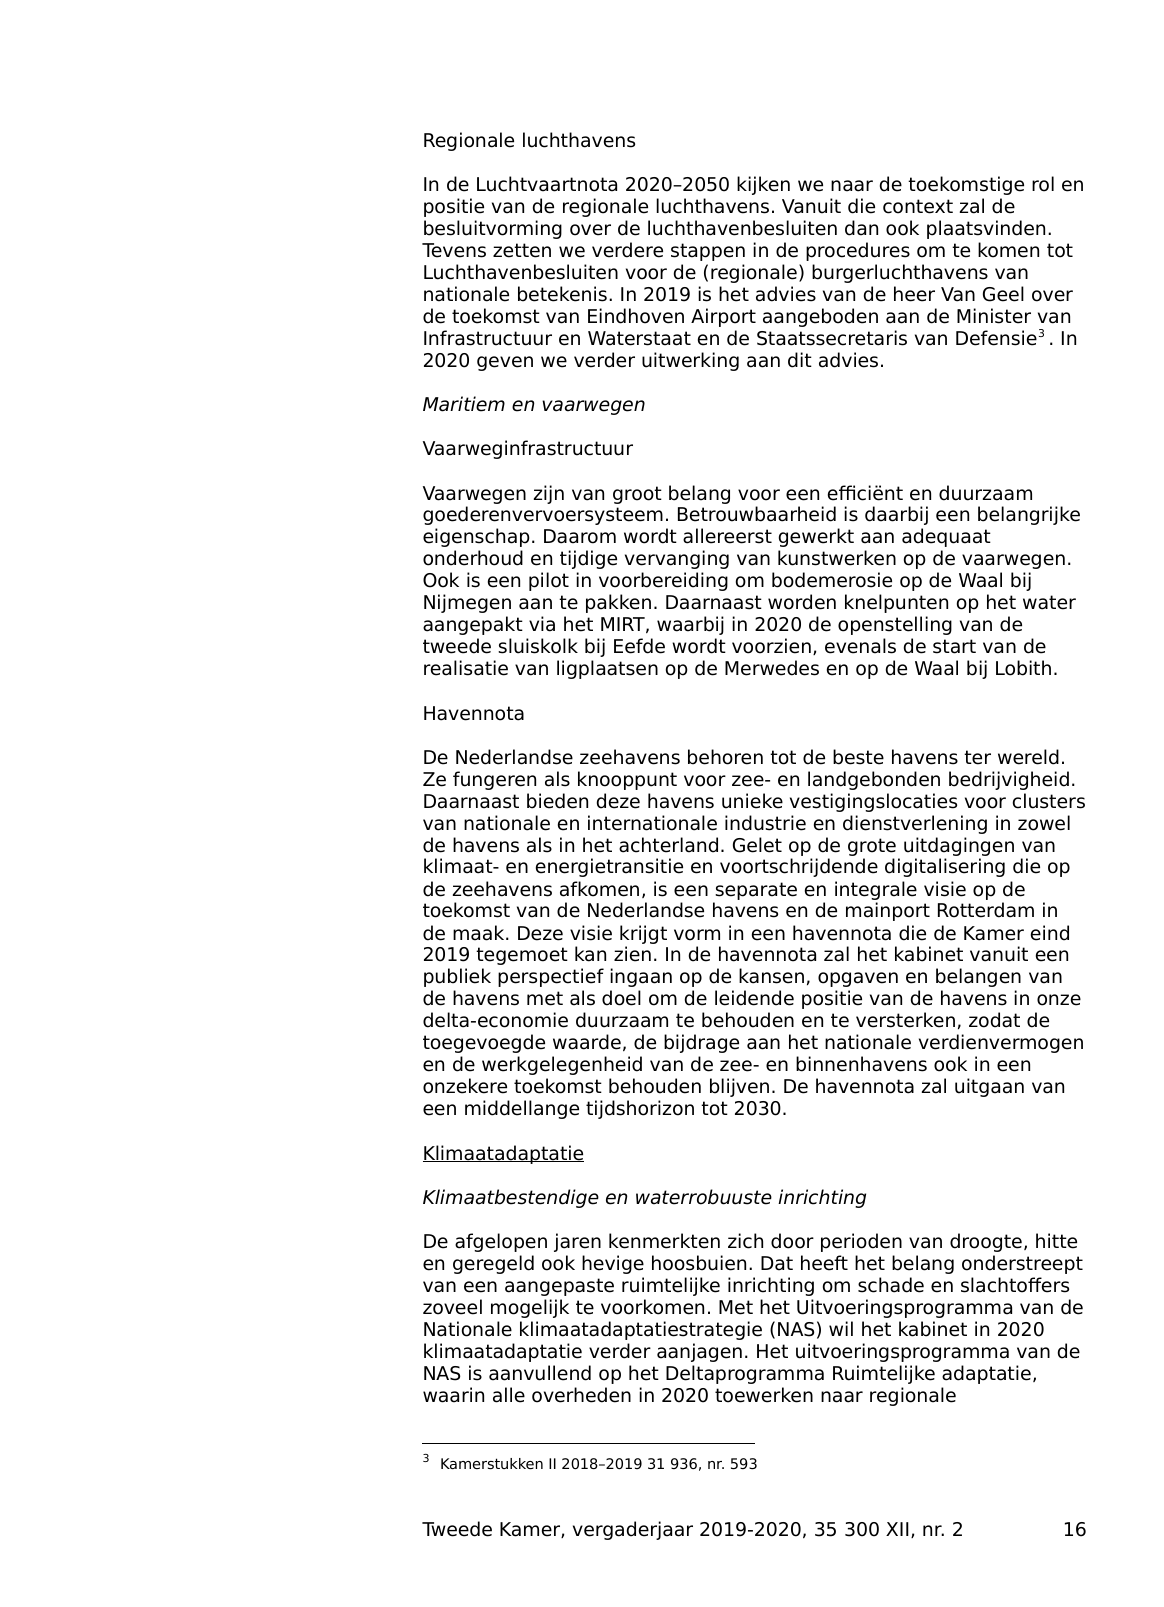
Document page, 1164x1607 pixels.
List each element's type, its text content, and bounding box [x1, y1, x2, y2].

text De afgelopen jaren kenmerkten zich door perioden van droogte, hitte en geregeld ook hevige hoosbuien. Dat heeft het belang onderstreept van een aangepaste ruimtelijke inrichting om schade en slachtoffers zoveel mogelijk te voorkomen. Met het Uitvoeringsprogramma van de Nationale klimaatadaptatiestrategie (NAS) wil het kabinet in 2020 klimaatadaptatie verder aanjagen. Het uitvoeringsprogramma van de NAS is aanvullend op het Deltaprogramma Ruimtelijke adaptatie, waarin alle overheden in 2020 toewerken naar regionale [422, 1231, 1087, 1407]
subtitle Klimaatbestendige en waterrobuuste inrichting [422, 1187, 1087, 1208]
text De Nederlandse zeehavens behoren tot de beste havens ter wereld. Ze fungeren als knooppunt voor zee- en landgebonden bedrijvigheid. Daarnaast bieden deze havens unieke vestigingslocaties voor clusters van nationale en internationale industrie en dienstverlening in zowel de havens als in het achterland. Gelet op de grote uitdagingen van klimaat- en energietransitie en voortschrijdende digitalisering die op de zeehavens afkomen, is een separate en integrale visie op de toekomst van de Nederlandse havens en de mainport Rotterdam in de maak. Deze visie krijgt vorm in een havennota die de Kamer eind 2019 tegemoet kan zien. In de havennota zal het kabinet vanuit een publiek perspectief ingaan op de kansen, opgaven en belangen van de havens met als doel om de leidende positie van de havens in onze delta-economie duurzaam te behouden en te versterken, zodat de toegevoegde waarde, de bijdrage aan het nationale verdienvermogen en de werkgelegenheid van de zee- en binnenhavens ook in een onzekere toekomst behouden blijven. De havennota zal uitgaan van een middellange tijdshorizon tot 2030. [422, 747, 1087, 1120]
text Vaarwegen zijn van groot belang voor een efficiënt en duurzaam goederenvervoersysteem. Betrouwbaarheid is daarbij een belangrijke eigenschap. Daarom wordt allereerst gewerkt aan adequaat onderhoud en tijdige vervanging van kunstwerken op de vaarwegen. Ook is een pilot in voorbereiding om bodemerosie op de Waal bij Nijmegen aan te pakken. Daarnaast worden knelpunten op het water aangepakt via het MIRT, waarbij in 2020 de openstelling van de tweede sluiskolk bij Eefde wordt voorzien, evenals de start van de realisatie van ligplaatsen op de Merwedes en op de Waal bij Lobith. [422, 482, 1087, 680]
text Kamerstukken II 2018–2019 31 936, nr. 593 [422, 1452, 1087, 1474]
subtitle Maritiem en vaarwegen [422, 394, 1087, 416]
subtitle Havennota [422, 702, 1087, 724]
subtitle Regionale luchthavens [422, 130, 1087, 152]
subtitle Vaarweginfrastructuur [422, 438, 1087, 460]
subtitle Klimaatadaptatie [422, 1142, 1087, 1164]
text In de Luchtvaartnota 2020–2050 kijken we naar de toekomstige rol en positie van de regionale luchthavens. Vanuit die context zal de besluitvorming over de luchthavenbesluiten dan ook plaatsvinden. Tevens zetten we verdere stappen in de procedures om te komen tot Luchthavenbesluiten voor de (regionale) burgerluchthavens van nationale betekenis. In 2019 is het advies van de heer Van Geel over de toekomst van Eindhoven Airport aangeboden aan de Minister van Infrastructuur en Waterstaat en de Staatssecretaris van Defensie. In 2020 geven we verder uitwerking aan dit advies. [422, 174, 1087, 372]
